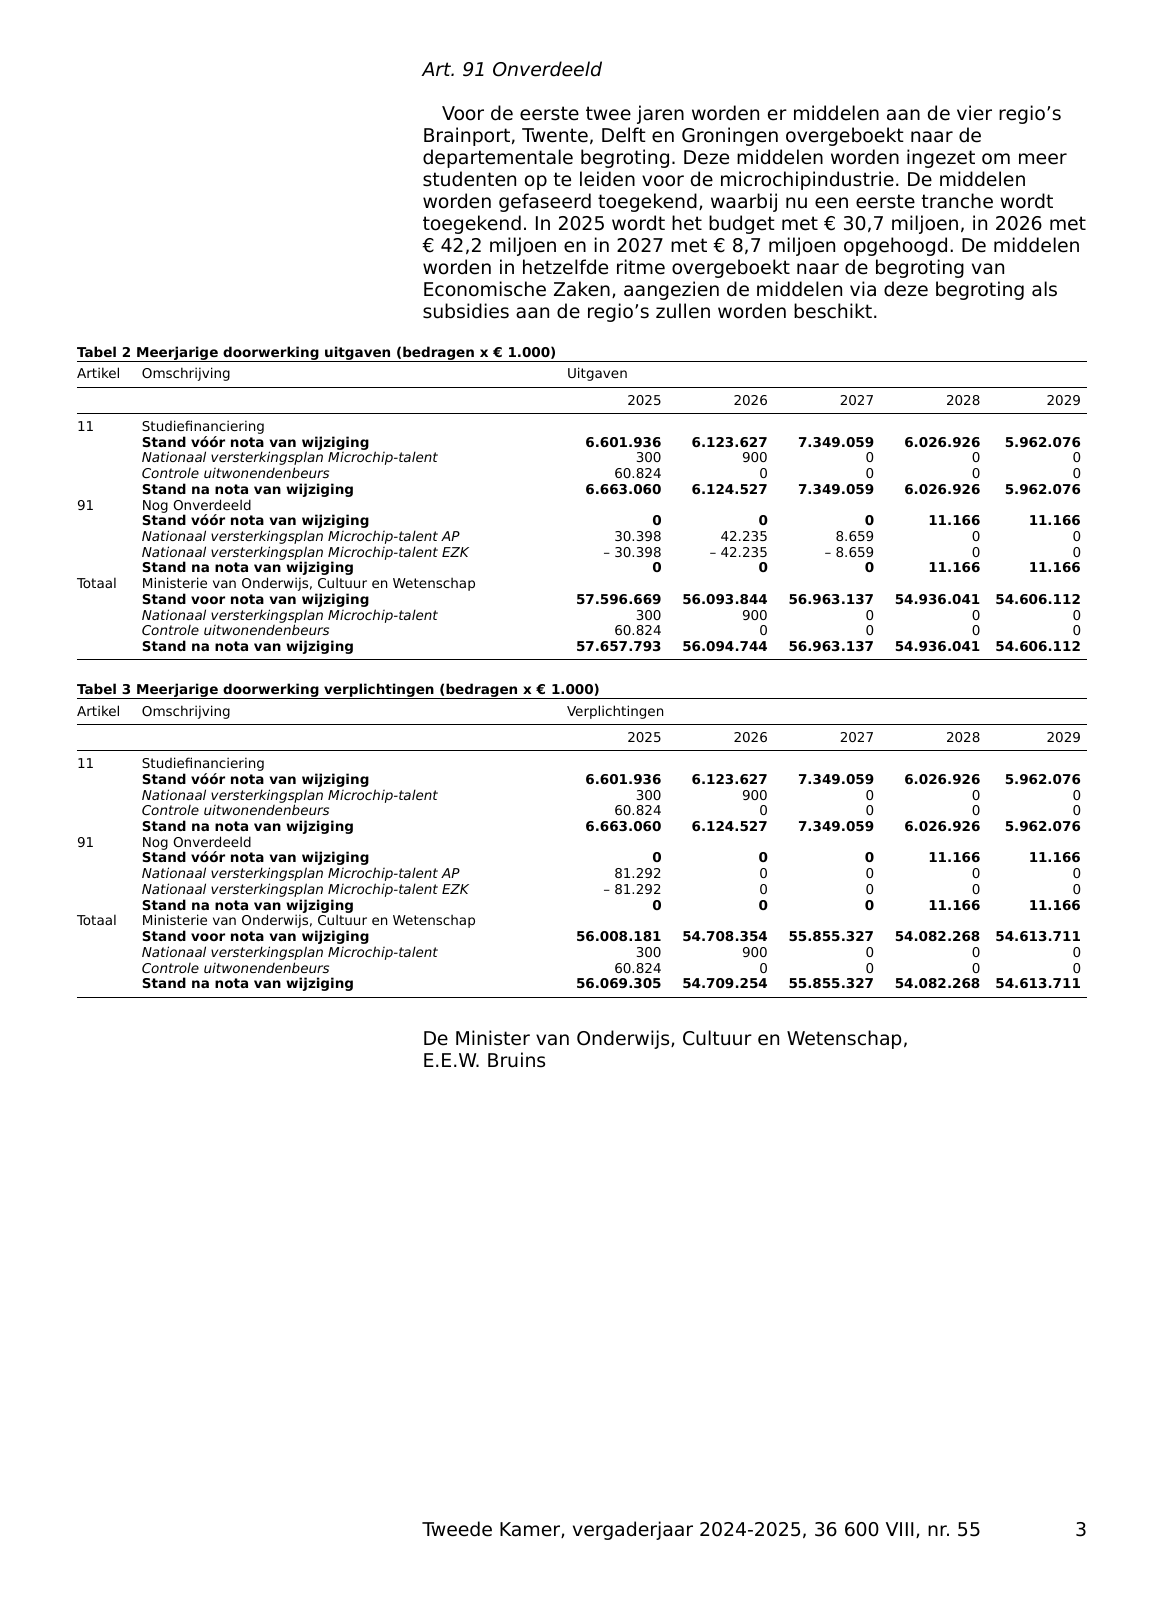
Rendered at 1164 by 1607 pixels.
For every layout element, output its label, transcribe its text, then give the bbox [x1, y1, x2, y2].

table_cell 0 [880, 608, 986, 623]
table_cell [77, 788, 136, 803]
table_cell Stand na nota van wijziging [136, 560, 561, 576]
table_cell Controle uitwonendenbeurs [136, 960, 561, 976]
table_cell 6.601.936 [561, 772, 667, 787]
table_header Tabel 3 Meerjarige doorwerking verplichtingen (bedragen x € 1.000) [77, 682, 1087, 698]
table_cell 11.166 [880, 513, 986, 529]
table_cell 0 [667, 560, 773, 576]
table_cell 2027 [774, 388, 880, 413]
table_cell [77, 866, 136, 882]
table_cell [77, 725, 136, 750]
table_cell [77, 450, 136, 466]
table_cell 91 [77, 835, 136, 850]
table_cell 11.166 [880, 560, 986, 576]
table_cell 8.659 [774, 529, 880, 544]
table_cell Nationaal versterkingsplan Microchip-talent EZK [136, 882, 561, 897]
table_cell Controle uitwonendenbeurs [136, 623, 561, 639]
table_cell [561, 576, 667, 592]
table_cell 54.606.112 [986, 639, 1087, 659]
table_cell 2026 [667, 725, 773, 750]
table_cell Artikel [77, 699, 136, 724]
table_cell [77, 545, 136, 560]
table_cell 0 [986, 529, 1087, 544]
table_cell 54.708.354 [667, 929, 773, 945]
table_cell Stand na nota van wijziging [136, 482, 561, 497]
table_cell 5.962.076 [986, 434, 1087, 450]
table_cell 0 [774, 560, 880, 576]
table_cell Nationaal versterkingsplan Microchip-talent [136, 788, 561, 803]
table_cell 0 [774, 513, 880, 529]
table_cell Stand vóór nota van wijziging [136, 850, 561, 866]
table_cell [561, 751, 667, 772]
table_cell [77, 850, 136, 866]
table_cell 0 [986, 960, 1087, 976]
table_cell 0 [561, 513, 667, 529]
table_cell 56.069.305 [561, 976, 667, 997]
table_cell 0 [667, 882, 773, 897]
table_cell 0 [667, 513, 773, 529]
table_cell Artikel [77, 362, 136, 387]
table_cell 0 [880, 450, 986, 466]
table_cell [880, 913, 986, 929]
table_cell 0 [667, 960, 773, 976]
table_cell Controle uitwonendenbeurs [136, 803, 561, 819]
table_cell 0 [667, 850, 773, 866]
table_cell [77, 819, 136, 834]
table_cell [77, 623, 136, 639]
table_cell Uitgaven [561, 362, 1087, 387]
table_cell Stand vóór nota van wijziging [136, 513, 561, 529]
table_cell [986, 497, 1087, 513]
table_cell [986, 835, 1087, 850]
table_cell 6.663.060 [561, 819, 667, 834]
table_cell 6.026.926 [880, 434, 986, 450]
table_cell [986, 913, 1087, 929]
table_cell 56.963.137 [774, 639, 880, 659]
table_cell 0 [880, 866, 986, 882]
table_cell [880, 497, 986, 513]
table_cell [77, 592, 136, 607]
table_cell 900 [667, 945, 773, 960]
table_cell 6.663.060 [561, 482, 667, 497]
table_cell 0 [880, 945, 986, 960]
table_cell 11.166 [986, 513, 1087, 529]
table_cell 0 [561, 898, 667, 913]
table_cell [77, 388, 136, 413]
table_header Tabel 2 Meerjarige doorwerking uitgaven (bedragen x € 1.000) [77, 345, 1087, 361]
table_cell [774, 414, 880, 434]
table_cell 55.855.327 [774, 929, 880, 945]
table_cell 0 [667, 866, 773, 882]
table_cell 0 [986, 545, 1087, 560]
table_cell 0 [986, 623, 1087, 639]
table_cell 54.082.268 [880, 929, 986, 945]
table_cell 0 [880, 545, 986, 560]
table_cell 0 [774, 450, 880, 466]
table_cell Nog Onverdeeld [136, 497, 561, 513]
table_cell Nationaal versterkingsplan Microchip-talent [136, 608, 561, 623]
table_cell 0 [774, 608, 880, 623]
table_cell 57.657.793 [561, 639, 667, 659]
table_cell [561, 835, 667, 850]
table_cell [986, 751, 1087, 772]
text De Minister van Onderwijs, Cultuur en Wetenschap, E.E.W. Bruins [422, 1028, 1087, 1072]
table_cell [77, 482, 136, 497]
table_cell 91 [77, 497, 136, 513]
table_cell 0 [986, 466, 1087, 482]
table_cell [136, 388, 561, 413]
table_cell [667, 913, 773, 929]
table_cell Nationaal versterkingsplan Microchip-talent [136, 450, 561, 466]
table_cell 0 [880, 803, 986, 819]
table_cell [77, 772, 136, 787]
table_cell 0 [774, 803, 880, 819]
table_cell Nationaal versterkingsplan Microchip-talent [136, 945, 561, 960]
table_cell 7.349.059 [774, 482, 880, 497]
table_cell [774, 497, 880, 513]
subtitle Art. 91 Onverdeeld [422, 59, 1087, 81]
table_cell – 42.235 [667, 545, 773, 560]
table_cell 56.963.137 [774, 592, 880, 607]
table_cell 2029 [986, 388, 1087, 413]
table_cell Controle uitwonendenbeurs [136, 466, 561, 482]
table_cell 11.166 [986, 898, 1087, 913]
table_cell 57.596.669 [561, 592, 667, 607]
table_cell 0 [774, 898, 880, 913]
table_cell [880, 751, 986, 772]
table_cell 11.166 [986, 850, 1087, 866]
table_cell Studiefinanciering [136, 414, 561, 434]
table_cell 0 [561, 850, 667, 866]
table_cell 0 [880, 788, 986, 803]
table_cell 2026 [667, 388, 773, 413]
table_cell Stand vóór nota van wijziging [136, 772, 561, 787]
table_cell 11.166 [986, 560, 1087, 576]
table_cell Ministerie van Onderwijs, Cultuur en Wetenschap [136, 576, 561, 592]
table_cell 2025 [561, 725, 667, 750]
table_cell 0 [986, 945, 1087, 960]
table_cell [667, 576, 773, 592]
table_cell [667, 497, 773, 513]
table_cell 300 [561, 608, 667, 623]
table_cell 2029 [986, 725, 1087, 750]
table_cell 11.166 [880, 898, 986, 913]
table_cell 300 [561, 450, 667, 466]
table_cell Nationaal versterkingsplan Microchip-talent EZK [136, 545, 561, 560]
table_cell 56.094.744 [667, 639, 773, 659]
table_cell 0 [880, 466, 986, 482]
table_cell Totaal [77, 576, 136, 592]
table_cell 6.026.926 [880, 482, 986, 497]
table_cell Verplichtingen [561, 699, 1087, 724]
table_cell 60.824 [561, 803, 667, 819]
table_cell 30.398 [561, 529, 667, 544]
table_cell – 81.292 [561, 882, 667, 897]
table_cell 2025 [561, 388, 667, 413]
table_cell Nationaal versterkingsplan Microchip-talent AP [136, 529, 561, 544]
table_cell 56.093.844 [667, 592, 773, 607]
table_cell Nationaal versterkingsplan Microchip-talent AP [136, 866, 561, 882]
table_cell 54.613.711 [986, 976, 1087, 997]
table_cell Stand na nota van wijziging [136, 898, 561, 913]
table_cell 0 [880, 960, 986, 976]
table_cell Totaal [77, 913, 136, 929]
table_cell Nog Onverdeeld [136, 835, 561, 850]
table_cell 0 [774, 866, 880, 882]
table_cell [77, 434, 136, 450]
table_cell Omschrijving [136, 699, 561, 724]
table_cell 0 [880, 882, 986, 897]
table_cell 0 [880, 529, 986, 544]
table_cell 0 [667, 803, 773, 819]
table_cell [77, 945, 136, 960]
table_cell [986, 576, 1087, 592]
table_cell 6.026.926 [880, 819, 986, 834]
table_cell [77, 608, 136, 623]
table_cell Omschrijving [136, 362, 561, 387]
table_cell 54.606.112 [986, 592, 1087, 607]
table_cell 5.962.076 [986, 819, 1087, 834]
table_cell Stand voor nota van wijziging [136, 592, 561, 607]
table_cell Stand vóór nota van wijziging [136, 434, 561, 450]
table_cell 0 [986, 866, 1087, 882]
table_cell 7.349.059 [774, 772, 880, 787]
table_cell 6.123.627 [667, 434, 773, 450]
table_cell Studiefinanciering [136, 751, 561, 772]
table_cell [77, 513, 136, 529]
table_cell 0 [774, 850, 880, 866]
table_cell 300 [561, 788, 667, 803]
table_cell 42.235 [667, 529, 773, 544]
table_cell 0 [774, 623, 880, 639]
table_cell [774, 751, 880, 772]
table_cell – 8.659 [774, 545, 880, 560]
table_cell 6.123.627 [667, 772, 773, 787]
table_cell [880, 414, 986, 434]
table_cell [77, 929, 136, 945]
table_cell 0 [986, 608, 1087, 623]
table_cell 11.166 [880, 850, 986, 866]
table_cell [986, 414, 1087, 434]
table_cell 900 [667, 608, 773, 623]
table_cell Stand voor nota van wijziging [136, 929, 561, 945]
table_cell [77, 529, 136, 544]
table_cell 56.008.181 [561, 929, 667, 945]
table_cell 54.936.041 [880, 639, 986, 659]
table_cell 6.124.527 [667, 819, 773, 834]
table_cell [77, 882, 136, 897]
table_cell [77, 976, 136, 997]
table_cell 0 [880, 623, 986, 639]
table_cell [774, 835, 880, 850]
table_cell 5.962.076 [986, 772, 1087, 787]
table_cell [77, 898, 136, 913]
table_cell 6.124.527 [667, 482, 773, 497]
table_cell 0 [774, 960, 880, 976]
table_cell [77, 803, 136, 819]
table_cell Stand na nota van wijziging [136, 639, 561, 659]
table_cell 300 [561, 945, 667, 960]
table_cell 7.349.059 [774, 434, 880, 450]
table_cell [77, 960, 136, 976]
table_cell 2028 [880, 725, 986, 750]
table_cell Ministerie van Onderwijs, Cultuur en Wetenschap [136, 913, 561, 929]
table_cell 900 [667, 450, 773, 466]
table_cell 0 [667, 623, 773, 639]
table_cell [880, 835, 986, 850]
table_cell 0 [774, 788, 880, 803]
table_cell [561, 414, 667, 434]
table_cell 60.824 [561, 623, 667, 639]
table_cell 0 [986, 882, 1087, 897]
table_cell 11 [77, 751, 136, 772]
table_cell [774, 576, 880, 592]
table_cell 0 [667, 466, 773, 482]
table_cell 54.709.254 [667, 976, 773, 997]
table_cell 0 [986, 803, 1087, 819]
table_cell 54.936.041 [880, 592, 986, 607]
table_cell 5.962.076 [986, 482, 1087, 497]
table_cell 54.082.268 [880, 976, 986, 997]
table_cell [136, 725, 561, 750]
table_cell 0 [667, 898, 773, 913]
table_cell 60.824 [561, 466, 667, 482]
table_cell 60.824 [561, 960, 667, 976]
table_cell [667, 751, 773, 772]
table_cell 2027 [774, 725, 880, 750]
table_cell 55.855.327 [774, 976, 880, 997]
table_cell [880, 576, 986, 592]
table_cell 6.601.936 [561, 434, 667, 450]
table_cell Stand na nota van wijziging [136, 976, 561, 997]
table_cell 54.613.711 [986, 929, 1087, 945]
table_cell 81.292 [561, 866, 667, 882]
table_cell 2028 [880, 388, 986, 413]
table_cell [667, 835, 773, 850]
table_cell 0 [774, 466, 880, 482]
table_cell 11 [77, 414, 136, 434]
table_cell 0 [774, 882, 880, 897]
table_cell [77, 560, 136, 576]
table_cell – 30.398 [561, 545, 667, 560]
table_cell 0 [986, 450, 1087, 466]
table_cell 7.349.059 [774, 819, 880, 834]
table_cell Stand na nota van wijziging [136, 819, 561, 834]
table_cell 6.026.926 [880, 772, 986, 787]
table_cell [77, 466, 136, 482]
table_cell [561, 913, 667, 929]
table_cell [667, 414, 773, 434]
text Voor de eerste twee jaren worden er middelen aan de vier regio’s Brainport, Twente, Delft en Groningen overgeboekt naar de departementale begroting. Deze middelen worden ingezet om meer studenten op te leiden voor de microchipindustrie. De middelen worden gefaseerd toegekend, waarbij nu een eerste tranche wordt toegekend. In 2025 wordt het budget met € 30,7 miljoen, in 2026 met € 42,2 miljoen en in 2027 met € 8,7 miljoen opgehoogd. De middelen worden in hetzelfde ritme overgeboekt naar de begroting van Economische Zaken, aangezien de middelen via deze begroting als subsidies aan de regio’s zullen worden beschikt. [422, 103, 1087, 323]
table_cell 0 [561, 560, 667, 576]
table_cell [774, 913, 880, 929]
table_cell [561, 497, 667, 513]
table_cell 0 [986, 788, 1087, 803]
table_cell 0 [774, 945, 880, 960]
table_cell 900 [667, 788, 773, 803]
table_cell [77, 639, 136, 659]
